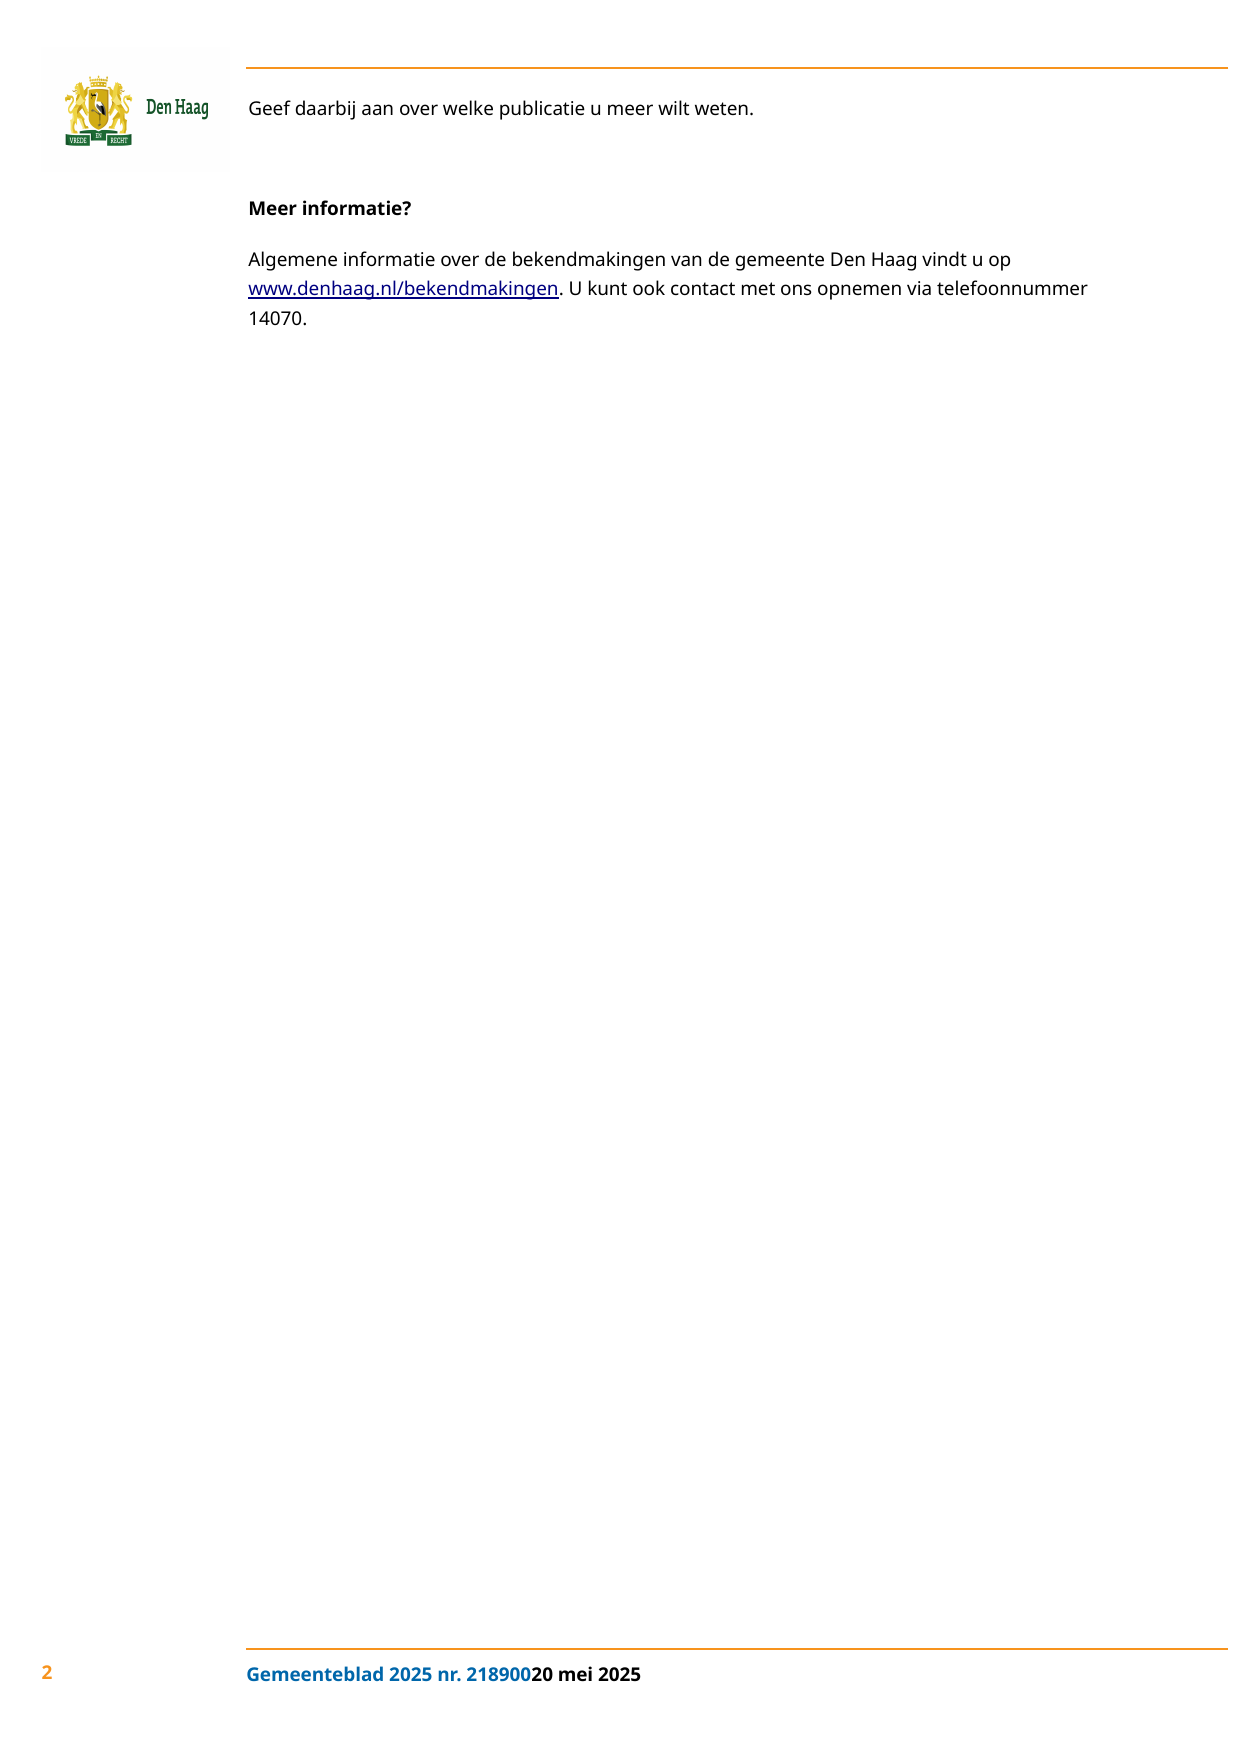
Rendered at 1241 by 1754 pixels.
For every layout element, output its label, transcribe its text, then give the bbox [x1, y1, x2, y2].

text Meer informatie? [248, 196, 1152, 221]
text Geef daarbij aan over welke publicatie u meer wilt weten. [248, 95, 1152, 121]
text Algemene informatie over de bekendmakingen van de gemeente Den Haag vindt u op www.denhaag.nl/bekendmakingen. U kunt ook contact met ons opnemen via telefoonnummer 14070. [248, 246, 1152, 331]
picture [41, 47, 231, 172]
